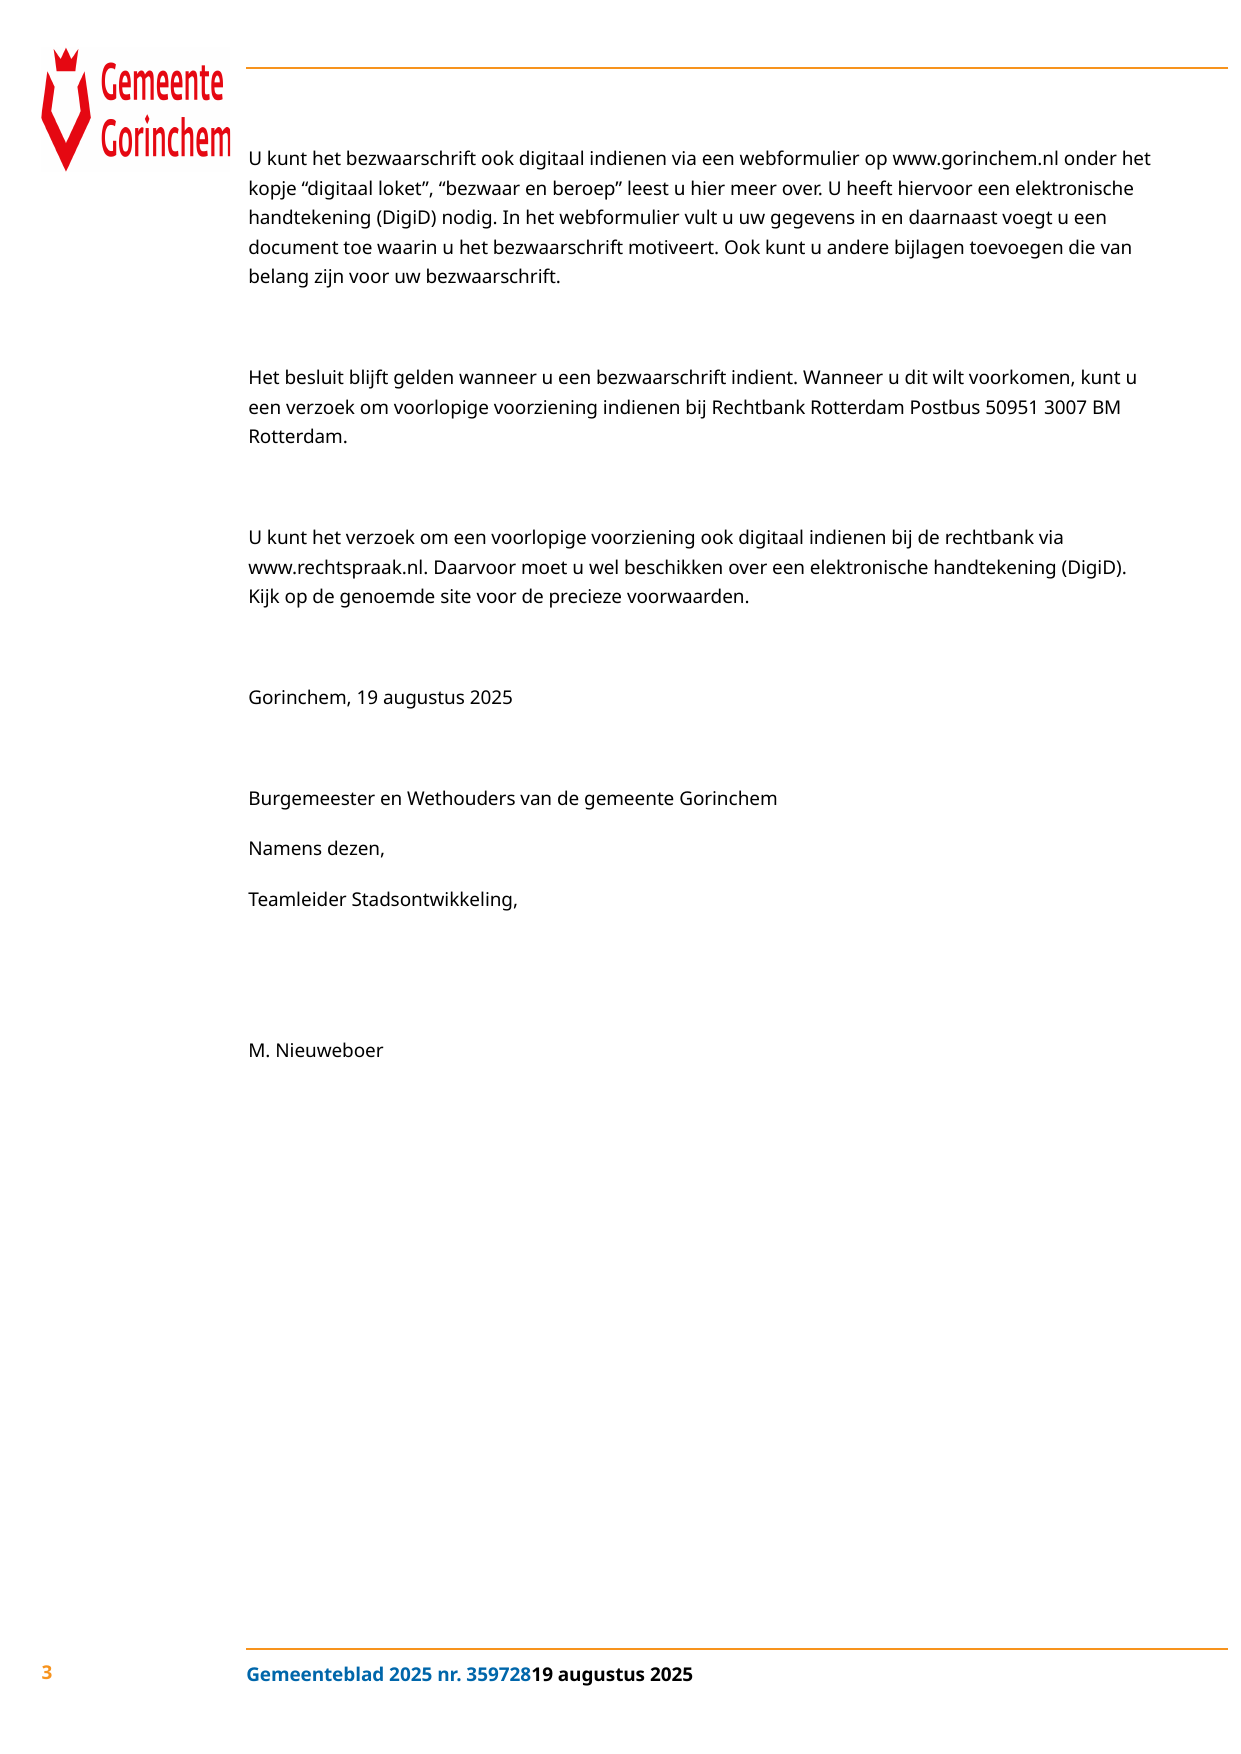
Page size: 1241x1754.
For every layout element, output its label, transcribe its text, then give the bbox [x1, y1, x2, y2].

text Burgemeester en Wethouders van de gemeente Gorinchem [248, 785, 1152, 811]
text Gorinchem, 19 augustus 2025 [248, 684, 1152, 710]
text Teamleider Stadsontwikkeling, [248, 886, 1152, 912]
text M. Nieuweboer [248, 1037, 1152, 1063]
text Het besluit blijft gelden wanneer u een bezwaarschrift indient. Wanneer u dit wilt voorkomen, kunt u een verzoek om voorlopige voorziening indienen bij Rechtbank Rotterdam Postbus 50951 3007 BM Rotterdam. [248, 364, 1152, 449]
text U kunt het verzoek om een voorlopige voorziening ook digitaal indienen bij de rechtbank via www.rechtspraak.nl. Daarvoor moet u wel beschikken over een elektronische handtekening (DigiD). Kijk op de genoemde site voor de precieze voorwaarden. [248, 524, 1152, 609]
picture [41, 47, 231, 172]
text U kunt het bezwaarschrift ook digitaal indienen via een webformulier op www.gorinchem.nl onder het kopje “digitaal loket”, “bezwaar en beroep” leest u hier meer over. U heeft hiervoor een elektronische handtekening (DigiD) nodig. In het webformulier vult u uw gegevens in en daarnaast voegt u een document toe waarin u het bezwaarschrift motiveert. Ook kunt u andere bijlagen toevoegen die van belang zijn voor uw bezwaarschrift. [248, 145, 1152, 289]
text Namens dezen, [248, 836, 1152, 861]
